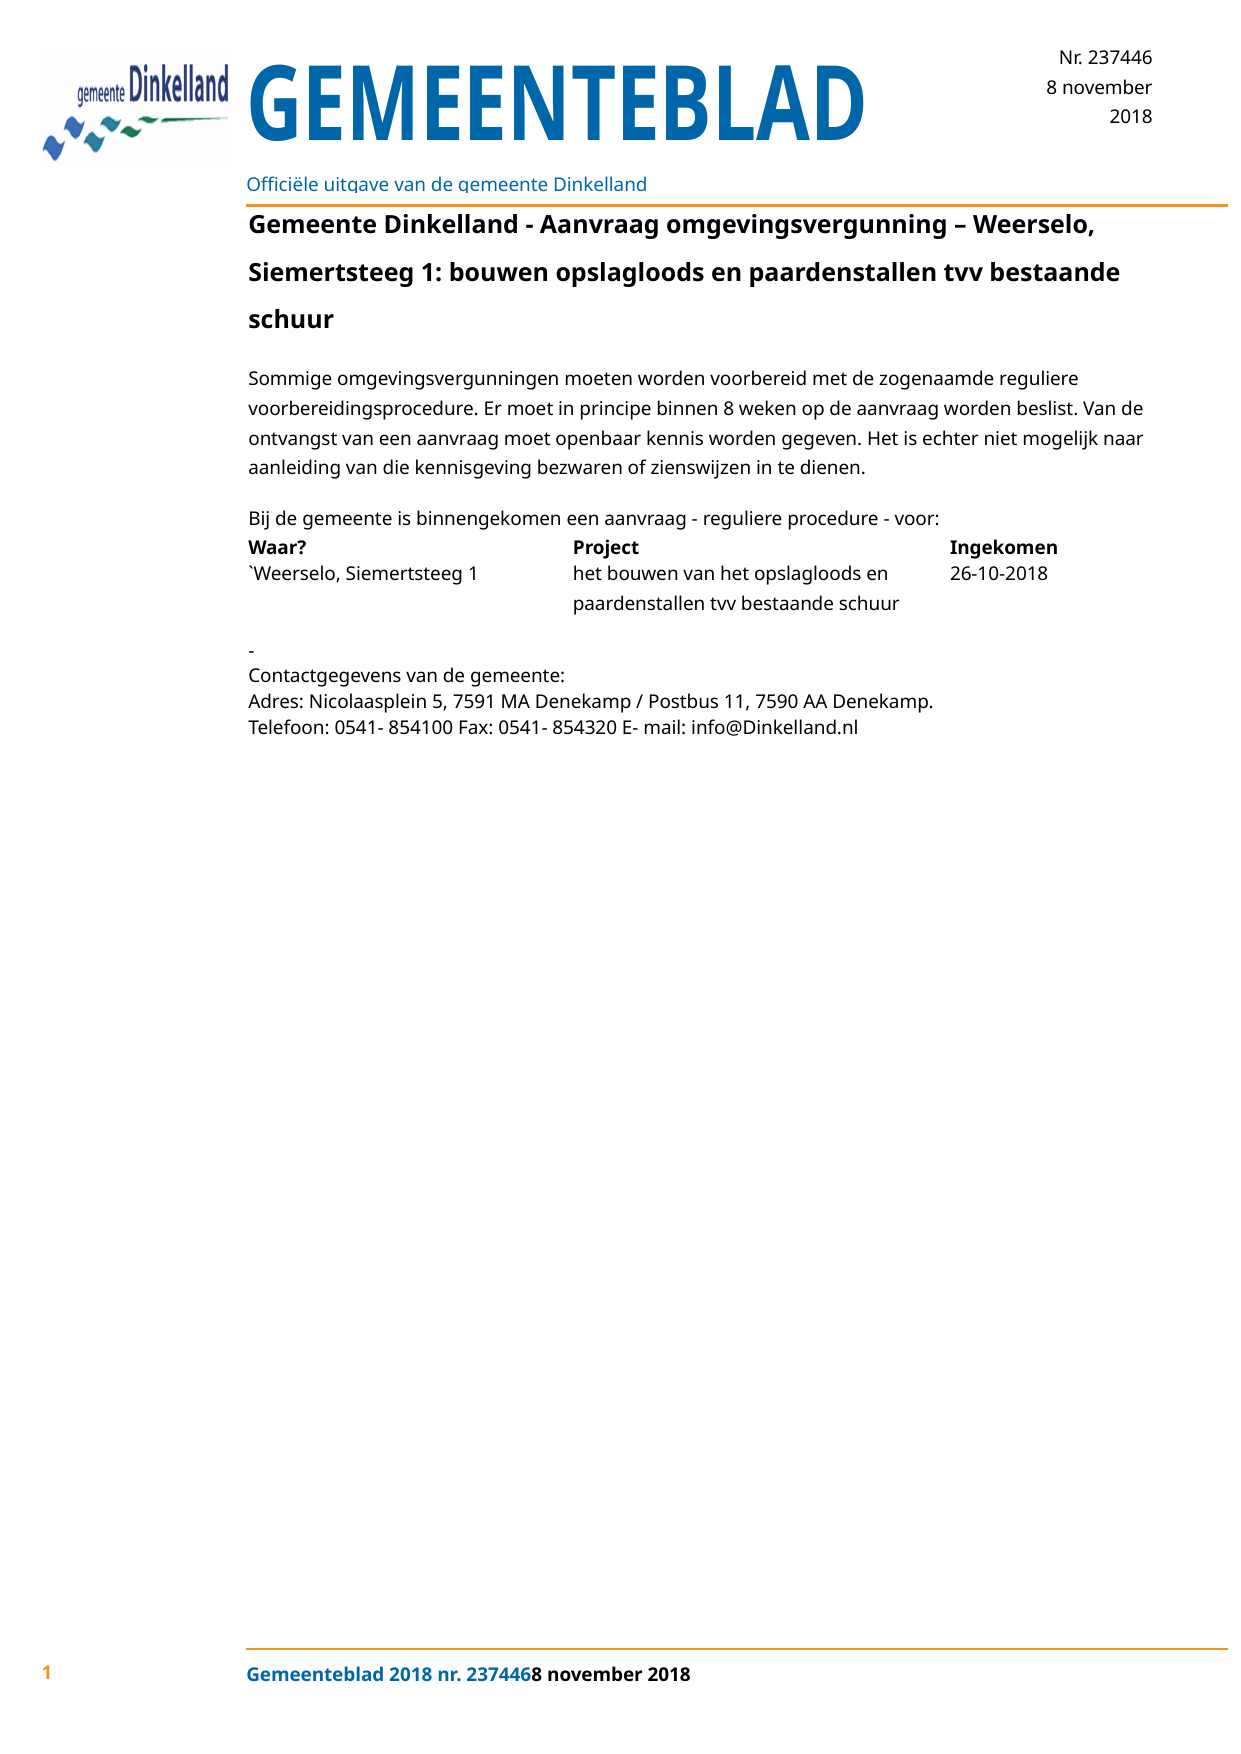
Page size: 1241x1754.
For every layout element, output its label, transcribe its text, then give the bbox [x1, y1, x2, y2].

text Sommige omgevingsvergunningen moeten worden voorbereid met de zogenaamde reguliere voorbereidingsprocedure. Er moet in principe binnen 8 weken op de aanvraag worden beslist. Van de ontvangst van een aanvraag moet openbaar kennis worden gegeven. Het is echter niet mogelijk naar aanleiding van die kennisgeving bezwaren of zienswijzen in te dienen. [248, 366, 1152, 480]
table_cell `Weerselo, Siemertsteeg 1 [248, 560, 573, 615]
text Gemeente Dinkelland - Aanvraag omgevingsvergunning – Weerselo, Siemertsteeg 1: bouwen opslagloods en paardenstallen tvv bestaande schuur [248, 207, 1152, 336]
table_header Ingekomen [950, 534, 1152, 560]
table_header Project [573, 534, 950, 560]
text Bij de gemeente is binnengekomen een aanvraag - reguliere procedure - voor: [248, 505, 1152, 530]
text Adres: Nicolaasplein 5, 7591 MA Denekamp / Postbus 11, 7590 AA Denekamp. [248, 688, 1152, 714]
text Contactgegevens van de gemeente: [248, 663, 1152, 688]
table_cell het bouwen van het opslagloods en paardenstallen tvv bestaande schuur [573, 560, 950, 615]
table_cell 26-10-2018 [950, 560, 1152, 615]
text Telefoon: 0541- 854100 Fax: 0541- 854320 E- mail: info@Dinkelland.nl [248, 714, 1152, 740]
text - [248, 637, 1152, 663]
picture [41, 47, 231, 172]
table_header Waar? [248, 534, 573, 560]
